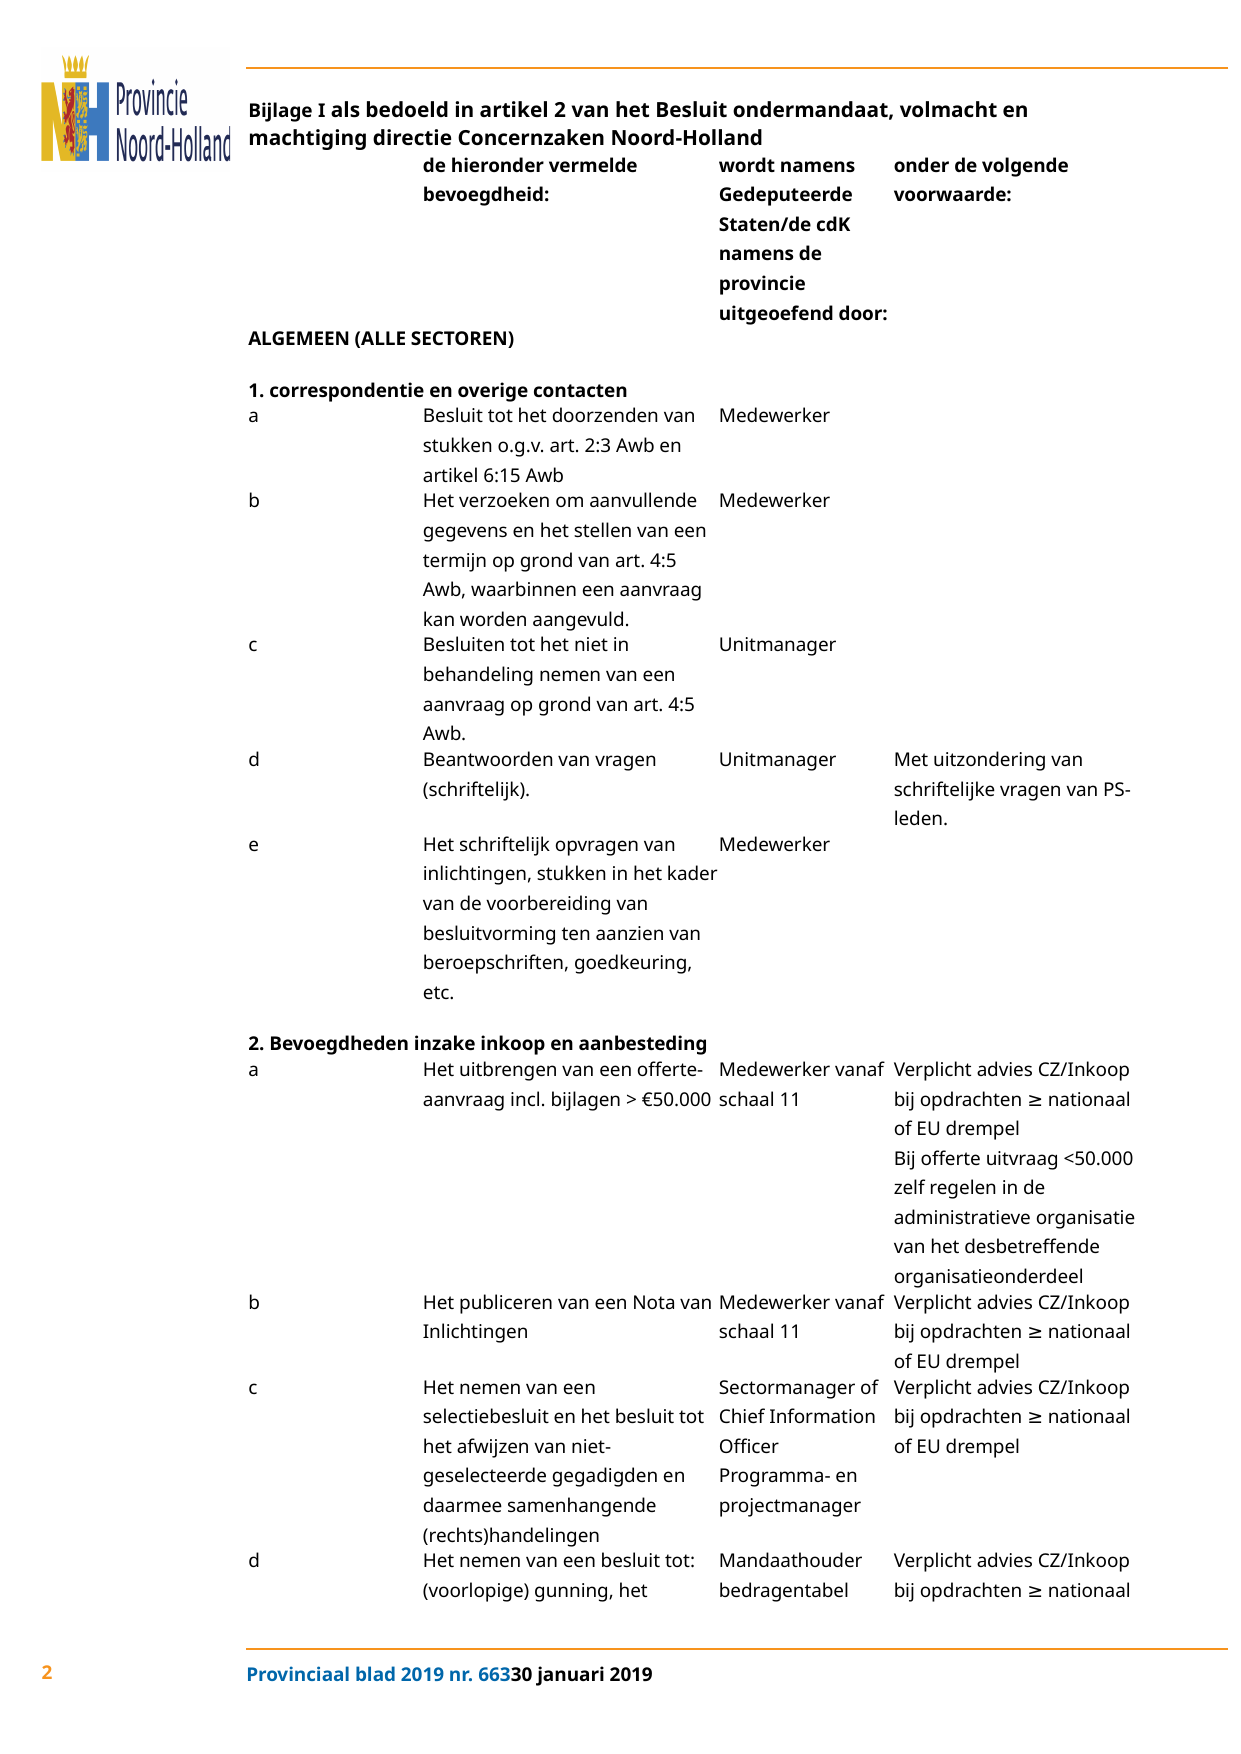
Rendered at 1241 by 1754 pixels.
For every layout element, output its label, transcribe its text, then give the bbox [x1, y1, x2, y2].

table_header onder de volgende voorwaarde: [894, 152, 1152, 326]
table_header wordt namens Gedeputeerde Staten/de cdK namens de provincie uitgeoefend door: [719, 152, 893, 326]
table_cell Het verzoeken om aanvullende gegevens en het stellen van een termijn op grond van art. 4:5 Awb, waarbinnen een aanvraag kan worden aangevuld. [423, 488, 719, 632]
table_cell Besluiten tot het niet in behandeling nemen van een aanvraag op grond van art. 4:5 Awb. [423, 632, 719, 746]
table_cell Medewerker [719, 403, 893, 488]
table_cell [248, 351, 1152, 377]
table_cell c [248, 1374, 423, 1547]
table_cell Beantwoorden van vragen (schriftelijk). [423, 746, 719, 831]
table_cell Verplicht advies CZ/Inkoop bij opdrachten ≥ nationaal [894, 1548, 1152, 1603]
table_cell Het schriftelijk opvragen van inlichtingen, stukken in het kader van de voorbereiding van besluitvorming ten aanzien van beroepschriften, goedkeuring, etc. [423, 831, 719, 1005]
table_cell Sectormanager of Chief Information Officer Programma- en projectmanager [719, 1374, 893, 1547]
table_cell Het nemen van een besluit tot: (voorlopige) gunning, het [423, 1548, 719, 1603]
table_cell Besluit tot het doorzenden van stukken o.g.v. art. 2:3 Awb en artikel 6:15 Awb [423, 403, 719, 488]
table_cell Het publiceren van een Nota van Inlichtingen [423, 1289, 719, 1374]
table_cell Medewerker [719, 831, 893, 1005]
text Bijlage I als bedoeld in artikel 2 van het Besluit ondermandaat, volmacht en machtiging directie Concernzaken Noord-Holland [248, 95, 1152, 152]
table_cell Het uitbrengen van een offerte-aanvraag incl. bijlagen > €50.000 [423, 1056, 719, 1289]
table_cell Medewerker [719, 488, 893, 632]
table_cell a [248, 1056, 423, 1289]
table_cell a [248, 403, 423, 488]
table_cell Medewerker vanaf schaal 11 [719, 1056, 893, 1289]
table_cell ALGEMEEN (ALLE SECTOREN) [248, 326, 1152, 351]
table_header de hieronder vermelde bevoegdheid: [423, 152, 719, 326]
table_cell Mandaathouder bedragentabel [719, 1548, 893, 1603]
table_cell Het nemen van een selectiebesluit en het besluit tot het afwijzen van niet-geselecteerde gegadigden en daarmee samenhangende (rechts)handelingen [423, 1374, 719, 1547]
table_cell 1. correspondentie en overige contacten [248, 377, 1152, 403]
table_cell [894, 403, 1152, 488]
table_cell Verplicht advies CZ/Inkoop bij opdrachten ≥ nationaal of EU drempel Bij offerte uitvraag <50.000 zelf regelen in de administratieve organisatie van het desbetreffende organisatieonderdeel [894, 1056, 1152, 1289]
table_cell d [248, 746, 423, 831]
table_cell b [248, 1289, 423, 1374]
table_cell d [248, 1548, 423, 1603]
table_cell e [248, 831, 423, 1005]
table_cell Verplicht advies CZ/Inkoop bij opdrachten ≥ nationaal of EU drempel [894, 1289, 1152, 1374]
table_cell Verplicht advies CZ/Inkoop bij opdrachten ≥ nationaal of EU drempel [894, 1374, 1152, 1547]
table_cell [248, 1005, 1152, 1030]
table_cell [894, 632, 1152, 746]
table_cell c [248, 632, 423, 746]
table_cell Medewerker vanaf schaal 11 [719, 1289, 893, 1374]
table_cell b [248, 488, 423, 632]
table_cell 2. Bevoegdheden inzake inkoop en aanbesteding [248, 1030, 1152, 1056]
table_header [248, 152, 423, 326]
table_cell Unitmanager [719, 632, 893, 746]
table_cell Met uitzondering van schriftelijke vragen van PS-leden. [894, 746, 1152, 831]
picture [41, 47, 231, 172]
table_cell Unitmanager [719, 746, 893, 831]
table_cell [894, 831, 1152, 1005]
table_cell [894, 488, 1152, 632]
